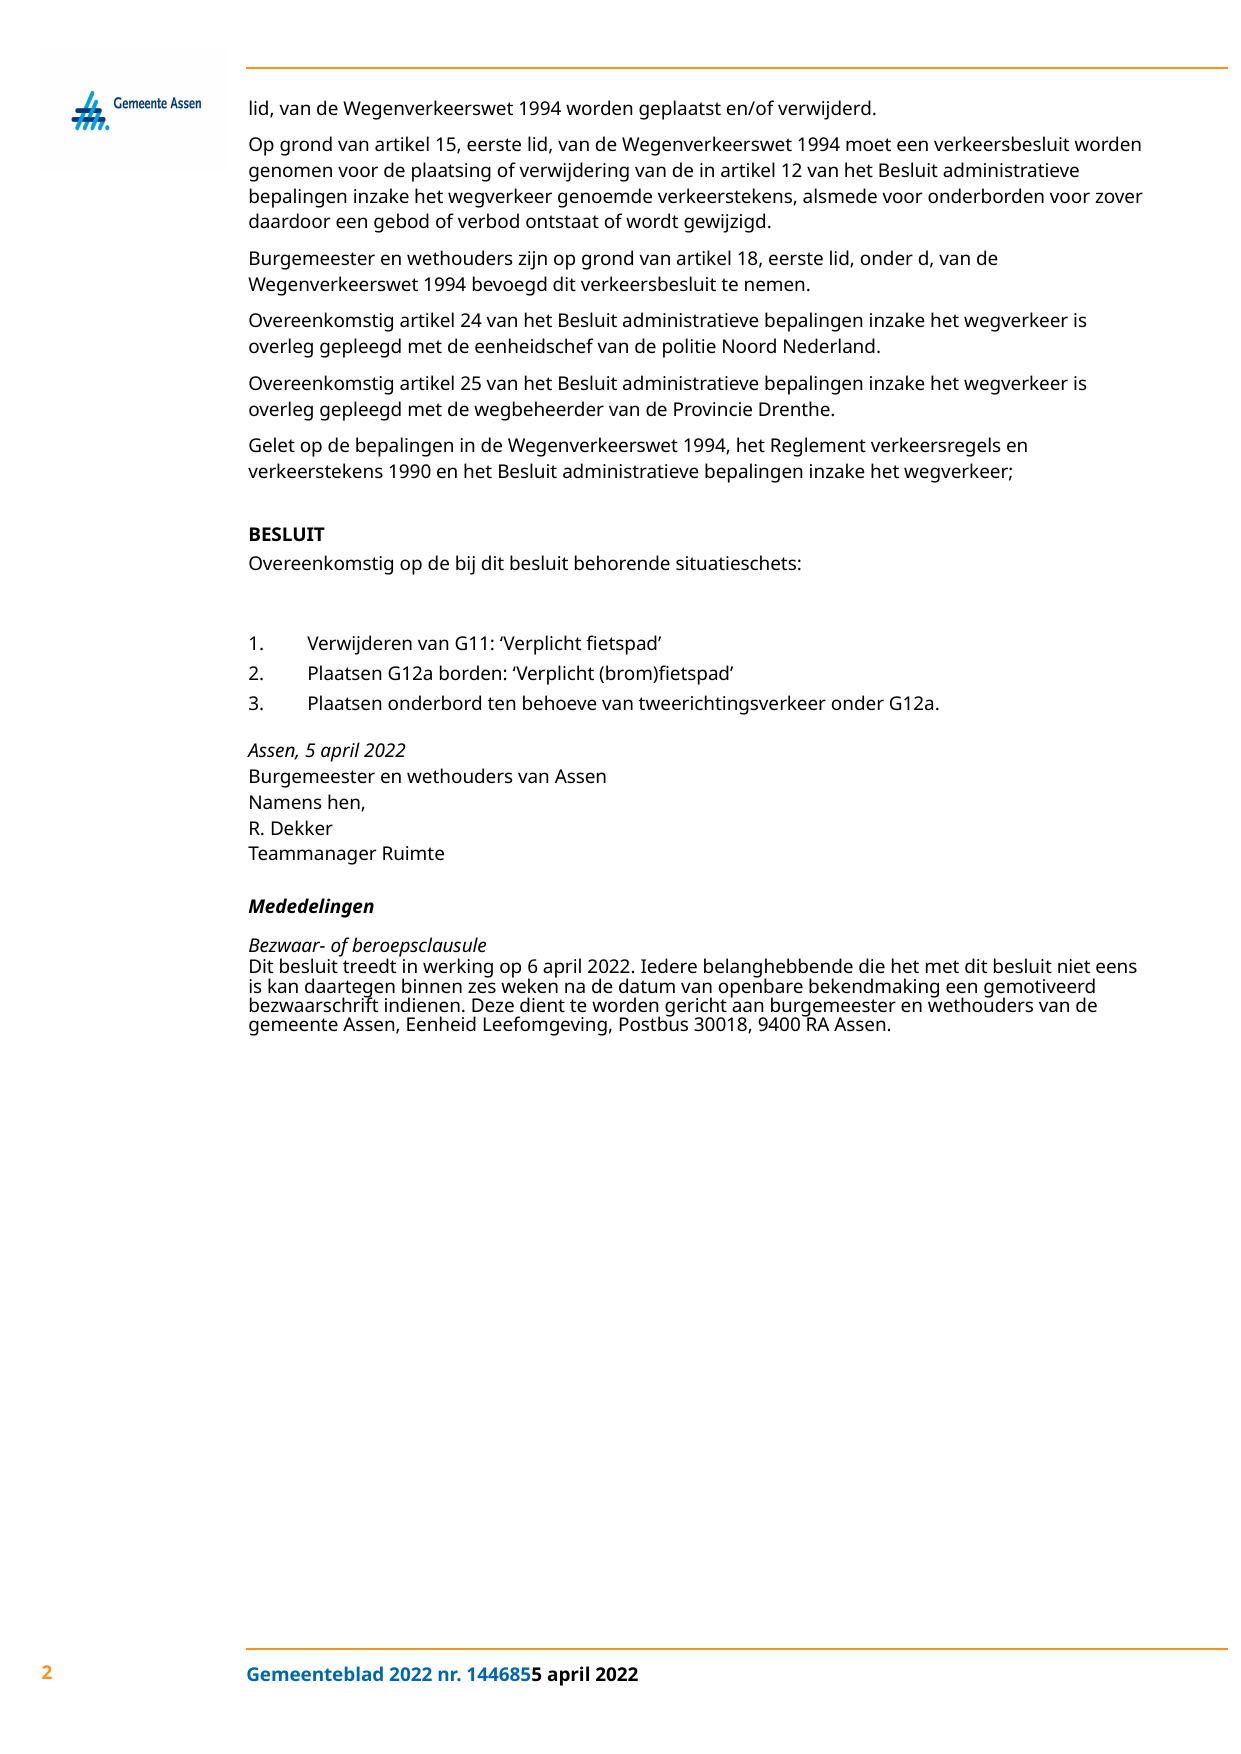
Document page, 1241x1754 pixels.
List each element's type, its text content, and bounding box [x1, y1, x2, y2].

text Burgemeester en wethouders van Assen [248, 763, 1152, 789]
list Plaatsen onderbord ten behoeve van tweerichtingsverkeer onder G12a. [248, 690, 1152, 715]
text BESLUIT [248, 521, 1152, 547]
list Plaatsen G12a borden: ‘Verplicht (brom)fietspad’ [248, 660, 1152, 686]
text Overeenkomstig artikel 24 van het Besluit administratieve bepalingen inzake het wegverkeer is overleg gepleegd met de eenheidschef van de politie Noord Nederland. [248, 308, 1152, 359]
text Teammanager Ruimte [248, 840, 1152, 866]
text Overeenkomstig op de bij dit besluit behorende situatieschets: [248, 551, 1152, 576]
text Assen, 5 april 2022 [248, 737, 1152, 763]
text Overeenkomstig artikel 25 van het Besluit administratieve bepalingen inzake het wegverkeer is overleg gepleegd met de wegbeheerder van de Provincie Drenthe. [248, 370, 1152, 422]
text Namens hen, [248, 789, 1152, 815]
text Bezwaar- of beroepsclausule [248, 933, 1152, 958]
text lid, van de Wegenverkeerswet 1994 worden geplaatst en/of verwijderd. [248, 95, 1152, 121]
text Mededelingen [248, 893, 1152, 919]
text Dit besluit treedt in werking op 6 april 2022. Iedere belanghebbende die het met dit besluit niet eens is kan daartegen binnen zes weken na de datum van openbare bekendmaking een gemotiveerd bezwaarschrift indienen. Deze dient te worden gericht aan burgemeester en wethouders van de gemeente Assen, Eenheid Leefomgeving, Postbus 30018, 9400 RA Assen. [248, 958, 1152, 1035]
picture [41, 47, 231, 172]
text Gelet op de bepalingen in de Wegenverkeerswet 1994, het Reglement verkeersregels en verkeerstekens 1990 en het Besluit administratieve bepalingen inzake het wegverkeer; [248, 432, 1152, 484]
text Burgemeester en wethouders zijn op grond van artikel 18, eerste lid, onder d, van de Wegenverkeerswet 1994 bevoegd dit verkeersbesluit te nemen. [248, 245, 1152, 297]
text R. Dekker [248, 815, 1152, 840]
list Verwijderen van G11: ‘Verplicht fietspad’ [248, 631, 1152, 656]
text Op grond van artikel 15, eerste lid, van de Wegenverkeerswet 1994 moet een verkeersbesluit worden genomen voor de plaatsing of verwijdering van de in artikel 12 van het Besluit administratieve bepalingen inzake het wegverkeer genoemde verkeerstekens, alsmede voor onderborden voor zover daardoor een gebod of verbod ontstaat of wordt gewijzigd. [248, 131, 1152, 234]
